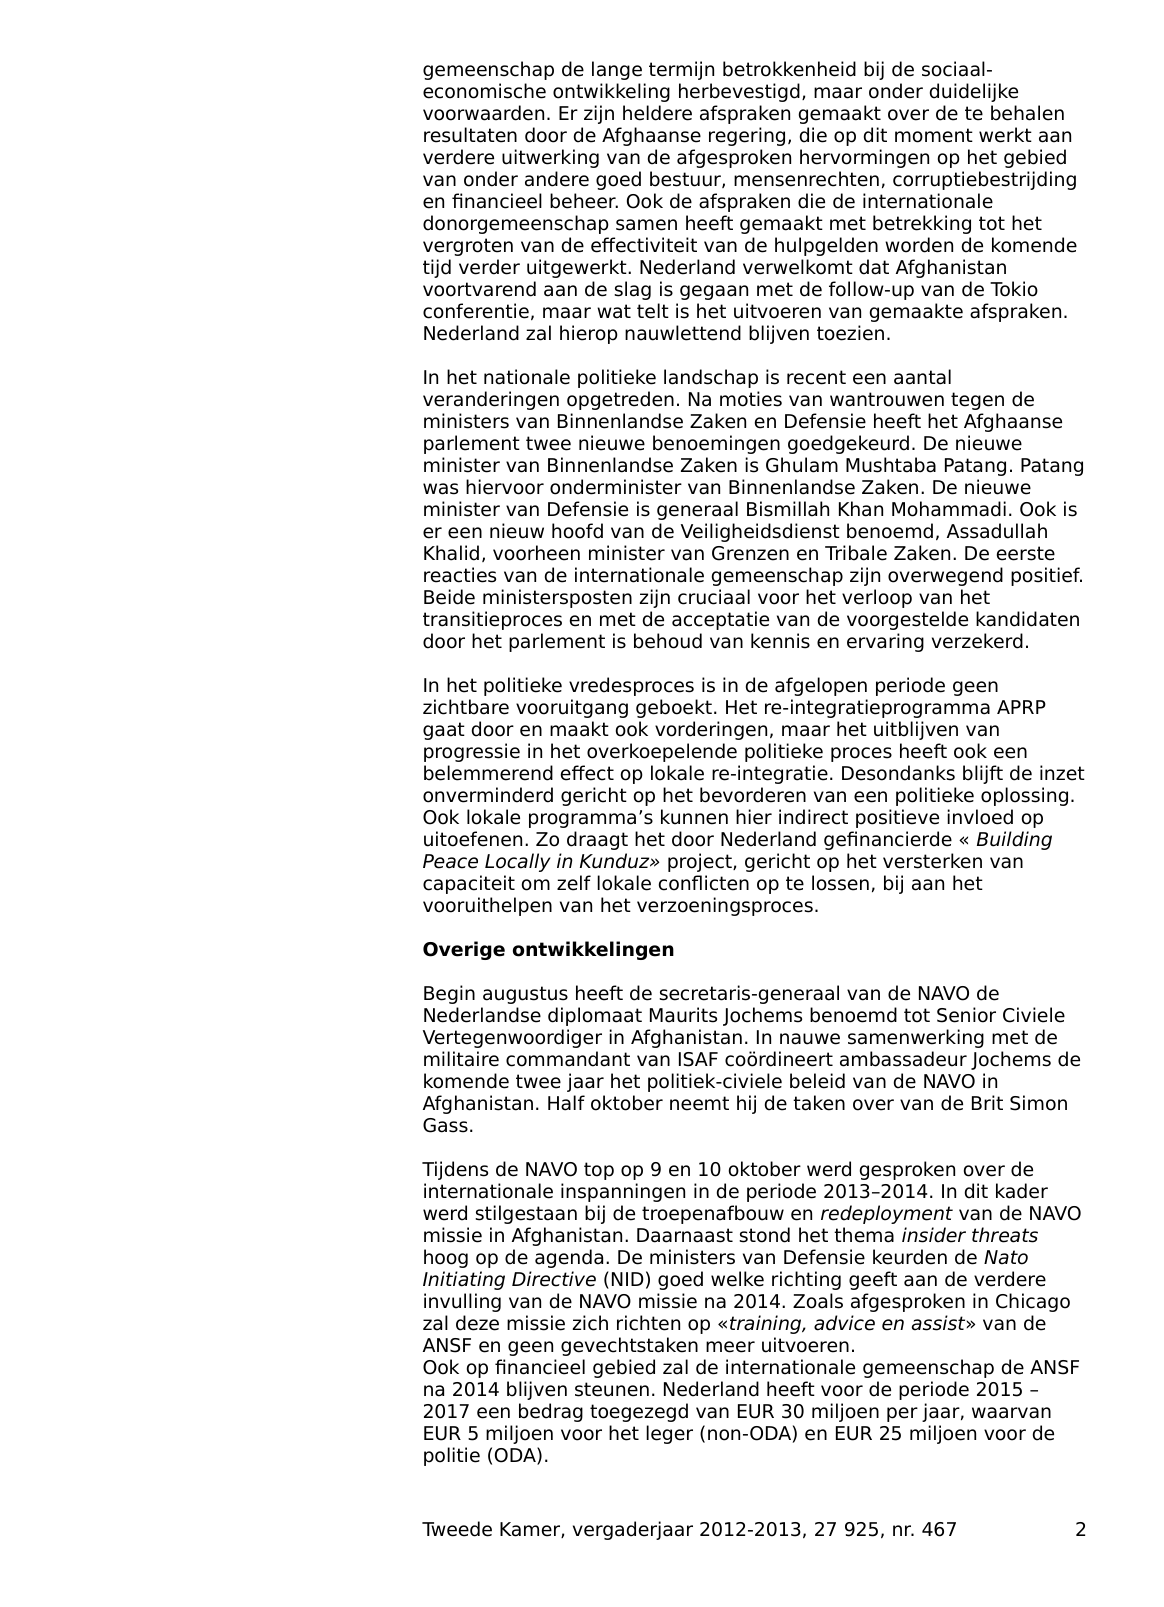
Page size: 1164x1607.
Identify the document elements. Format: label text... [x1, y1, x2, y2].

text Tijdens de NAVO top op 9 en 10 oktober werd gesproken over de internationale inspanningen in de periode 2013–2014. In dit kader werd stilgestaan bij de troepenafbouw en redeployment van de NAVO missie in Afghanistan. Daarnaast stond het thema insider threats hoog op de agenda. De ministers van Defensie keurden de Nato Initiating Directive (NID) goed welke richting geeft aan de verdere invulling van de NAVO missie na 2014. Zoals afgesproken in Chicago zal deze missie zich richten op «training, advice en assist» van de ANSF en geen gevechtstaken meer uitvoeren. [422, 1159, 1087, 1357]
text In het politieke vredesproces is in de afgelopen periode geen zichtbare vooruitgang geboekt. Het re-integratieprogramma APRP gaat door en maakt ook vorderingen, maar het uitblijven van progressie in het overkoepelende politieke proces heeft ook een belemmerend effect op lokale re-integratie. Desondanks blijft de inzet onverminderd gericht op het bevorderen van een politieke oplossing. Ook lokale programma’s kunnen hier indirect positieve invloed op uitoefenen. Zo draagt het door Nederland gefinancierde « Building Peace Locally in Kunduz» project, gericht op het versterken van capaciteit om zelf lokale conflicten op te lossen, bij aan het vooruithelpen van het verzoeningsproces. [422, 675, 1087, 917]
subtitle Overige ontwikkelingen [422, 939, 1087, 961]
text Begin augustus heeft de secretaris-generaal van de NAVO de Nederlandse diplomaat Maurits Jochems benoemd tot Senior Civiele Vertegenwoordiger in Afghanistan. In nauwe samenwerking met de militaire commandant van ISAF coördineert ambassadeur Jochems de komende twee jaar het politiek-civiele beleid van de NAVO in Afghanistan. Half oktober neemt hij de taken over van de Brit Simon Gass. [422, 983, 1087, 1137]
text Ook op financieel gebied zal de internationale gemeenschap de ANSF na 2014 blijven steunen. Nederland heeft voor de periode 2015 – 2017 een bedrag toegezegd van EUR 30 miljoen per jaar, waarvan EUR 5 miljoen voor het leger (non-ODA) en EUR 25 miljoen voor de politie (ODA). [422, 1357, 1087, 1467]
text gemeenschap de lange termijn betrokkenheid bij de sociaal-economische ontwikkeling herbevestigd, maar onder duidelijke voorwaarden. Er zijn heldere afspraken gemaakt over de te behalen resultaten door de Afghaanse regering, die op dit moment werkt aan verdere uitwerking van de afgesproken hervormingen op het gebied van onder andere goed bestuur, mensenrechten, corruptiebestrijding en financieel beheer. Ook de afspraken die de internationale donorgemeenschap samen heeft gemaakt met betrekking tot het vergroten van de effectiviteit van de hulpgelden worden de komende tijd verder uitgewerkt. Nederland verwelkomt dat Afghanistan voortvarend aan de slag is gegaan met de follow-up van de Tokio conferentie, maar wat telt is het uitvoeren van gemaakte afspraken. Nederland zal hierop nauwlettend blijven toezien. [422, 59, 1087, 345]
text In het nationale politieke landschap is recent een aantal veranderingen opgetreden. Na moties van wantrouwen tegen de ministers van Binnenlandse Zaken en Defensie heeft het Afghaanse parlement twee nieuwe benoemingen goedgekeurd. De nieuwe minister van Binnenlandse Zaken is Ghulam Mushtaba Patang. Patang was hiervoor onderminister van Binnenlandse Zaken. De nieuwe minister van Defensie is generaal Bismillah Khan Mohammadi. Ook is er een nieuw hoofd van de Veiligheidsdienst benoemd, Assadullah Khalid, voorheen minister van Grenzen en Tribale Zaken. De eerste reacties van de internationale gemeenschap zijn overwegend positief. Beide ministersposten zijn cruciaal voor het verloop van het transitieproces en met de acceptatie van de voorgestelde kandidaten door het parlement is behoud van kennis en ervaring verzekerd. [422, 367, 1087, 653]
